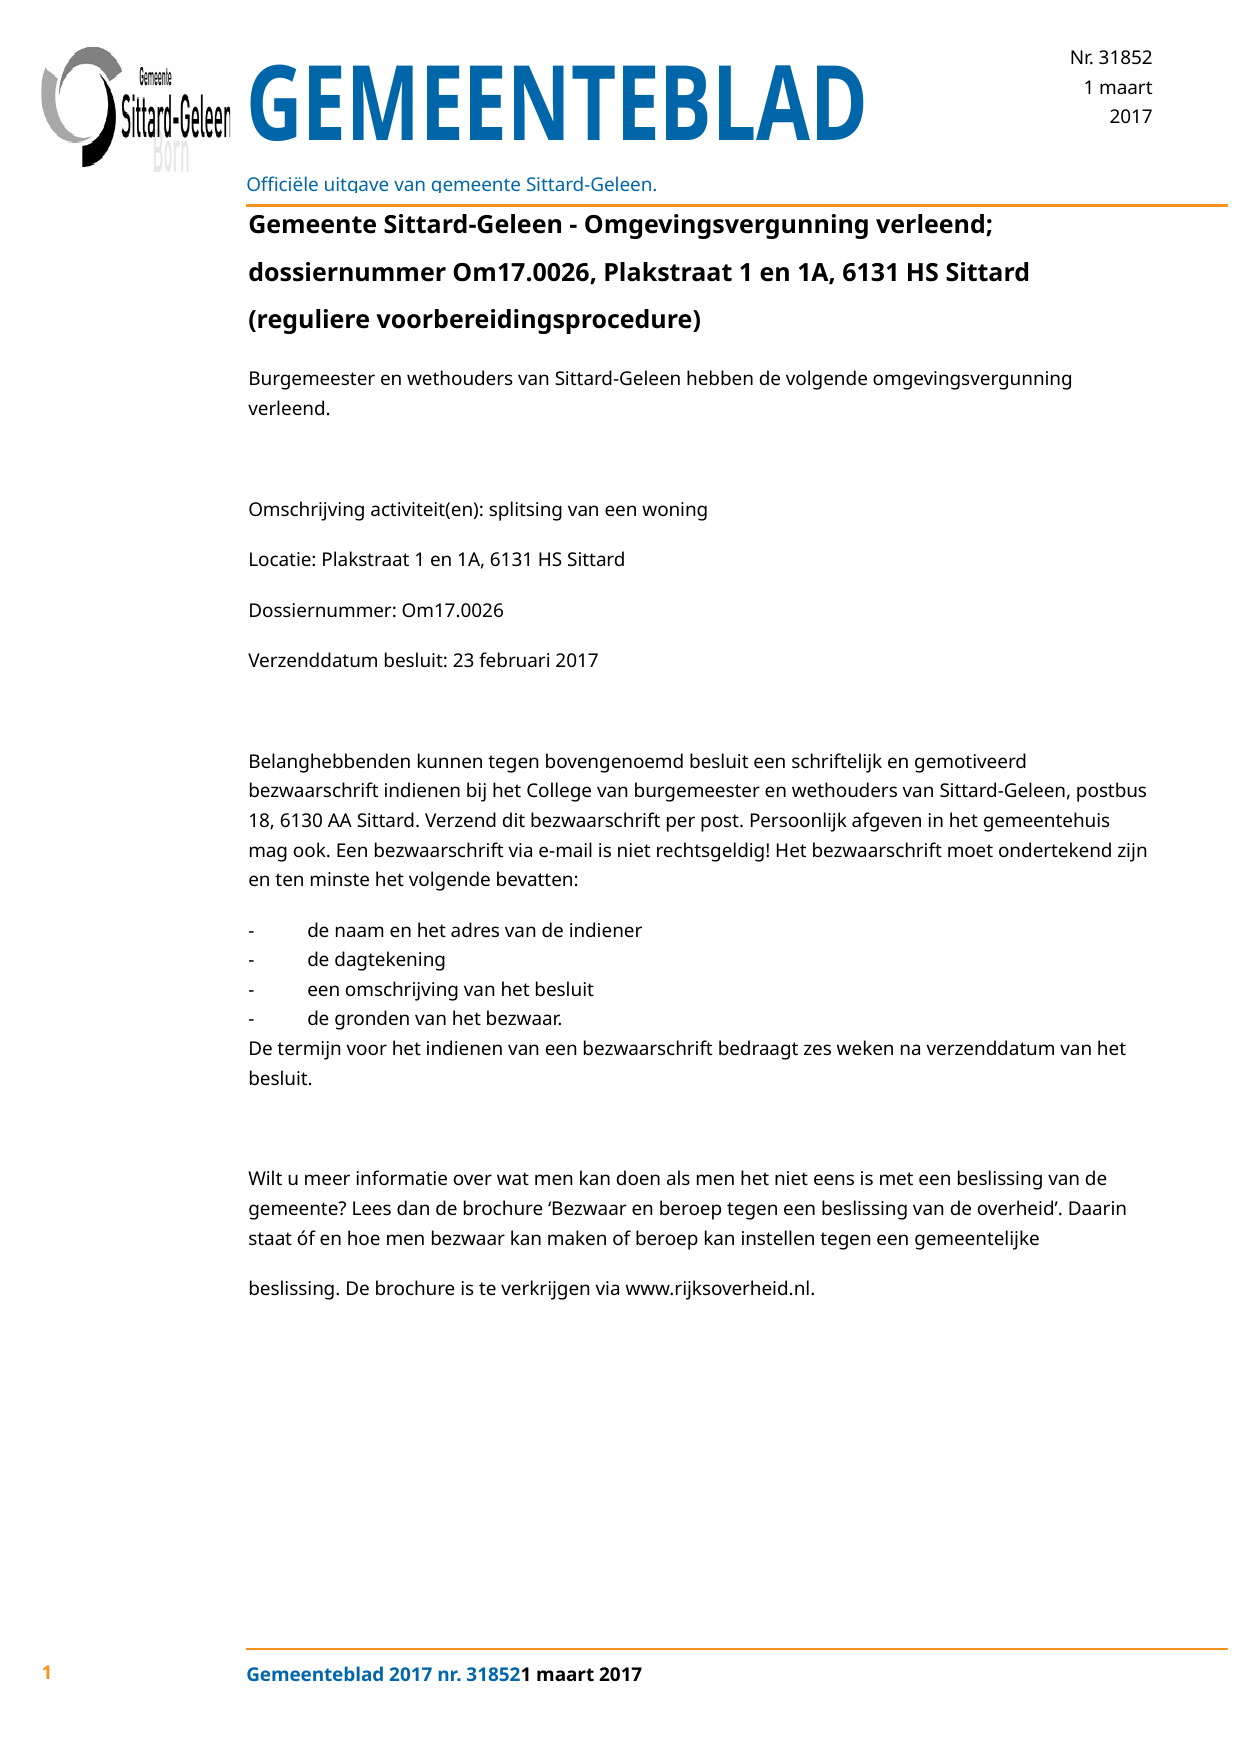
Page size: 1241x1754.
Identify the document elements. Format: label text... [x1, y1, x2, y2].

text Omschrijving activiteit(en): splitsing van een woning [248, 496, 1152, 522]
text Belanghebbenden kunnen tegen bovengenoemd besluit een schriftelijk en gemotiveerd bezwaarschrift indienen bij het College van burgemeester en wethouders van Sittard-Geleen, postbus 18, 6130 AA Sittard. Verzend dit bezwaarschrift per post. Persoonlijk afgeven in het gemeentehuis mag ook. Een bezwaarschrift via e-mail is niet rechtsgeldig! Het bezwaarschrift moet ondertekend zijn en ten minste het volgende bevatten: [248, 748, 1152, 892]
text Dossiernummer: Om17.0026 [248, 597, 1152, 622]
text Wilt u meer informatie over wat men kan doen als men het niet eens is met een beslissing van de gemeente? Lees dan de brochure ‘Bezwaar en beroep tegen een beslissing van de overheid’. Daarin staat óf en hoe men bezwaar kan maken of beroep kan instellen tegen een gemeentelijke [248, 1166, 1152, 1250]
text De termijn voor het indienen van een bezwaarschrift bedraagt zes weken na verzenddatum van het besluit. [248, 1035, 1152, 1090]
picture [41, 47, 231, 172]
text Verzenddatum besluit: 23 februari 2017 [248, 647, 1152, 673]
text Locatie: Plakstraat 1 en 1A, 6131 HS Sittard [248, 546, 1152, 572]
list de naam en het adres van de indiener [248, 917, 1152, 942]
list de dagtekening [248, 946, 1152, 972]
list een omschrijving van het besluit [248, 976, 1152, 1002]
text Burgemeester en wethouders van Sittard-Geleen hebben de volgende omgevingsvergunning verleend. [248, 366, 1152, 421]
list de gronden van het bezwaar. [248, 1006, 1152, 1031]
text Gemeente Sittard-Geleen - Omgevingsvergunning verleend; dossiernummer Om17.0026, Plakstraat 1 en 1A, 6131 HS Sittard (reguliere voorbereidingsprocedure) [248, 207, 1152, 336]
text beslissing. De brochure is te verkrijgen via www.rijksoverheid.nl. [248, 1275, 1152, 1301]
